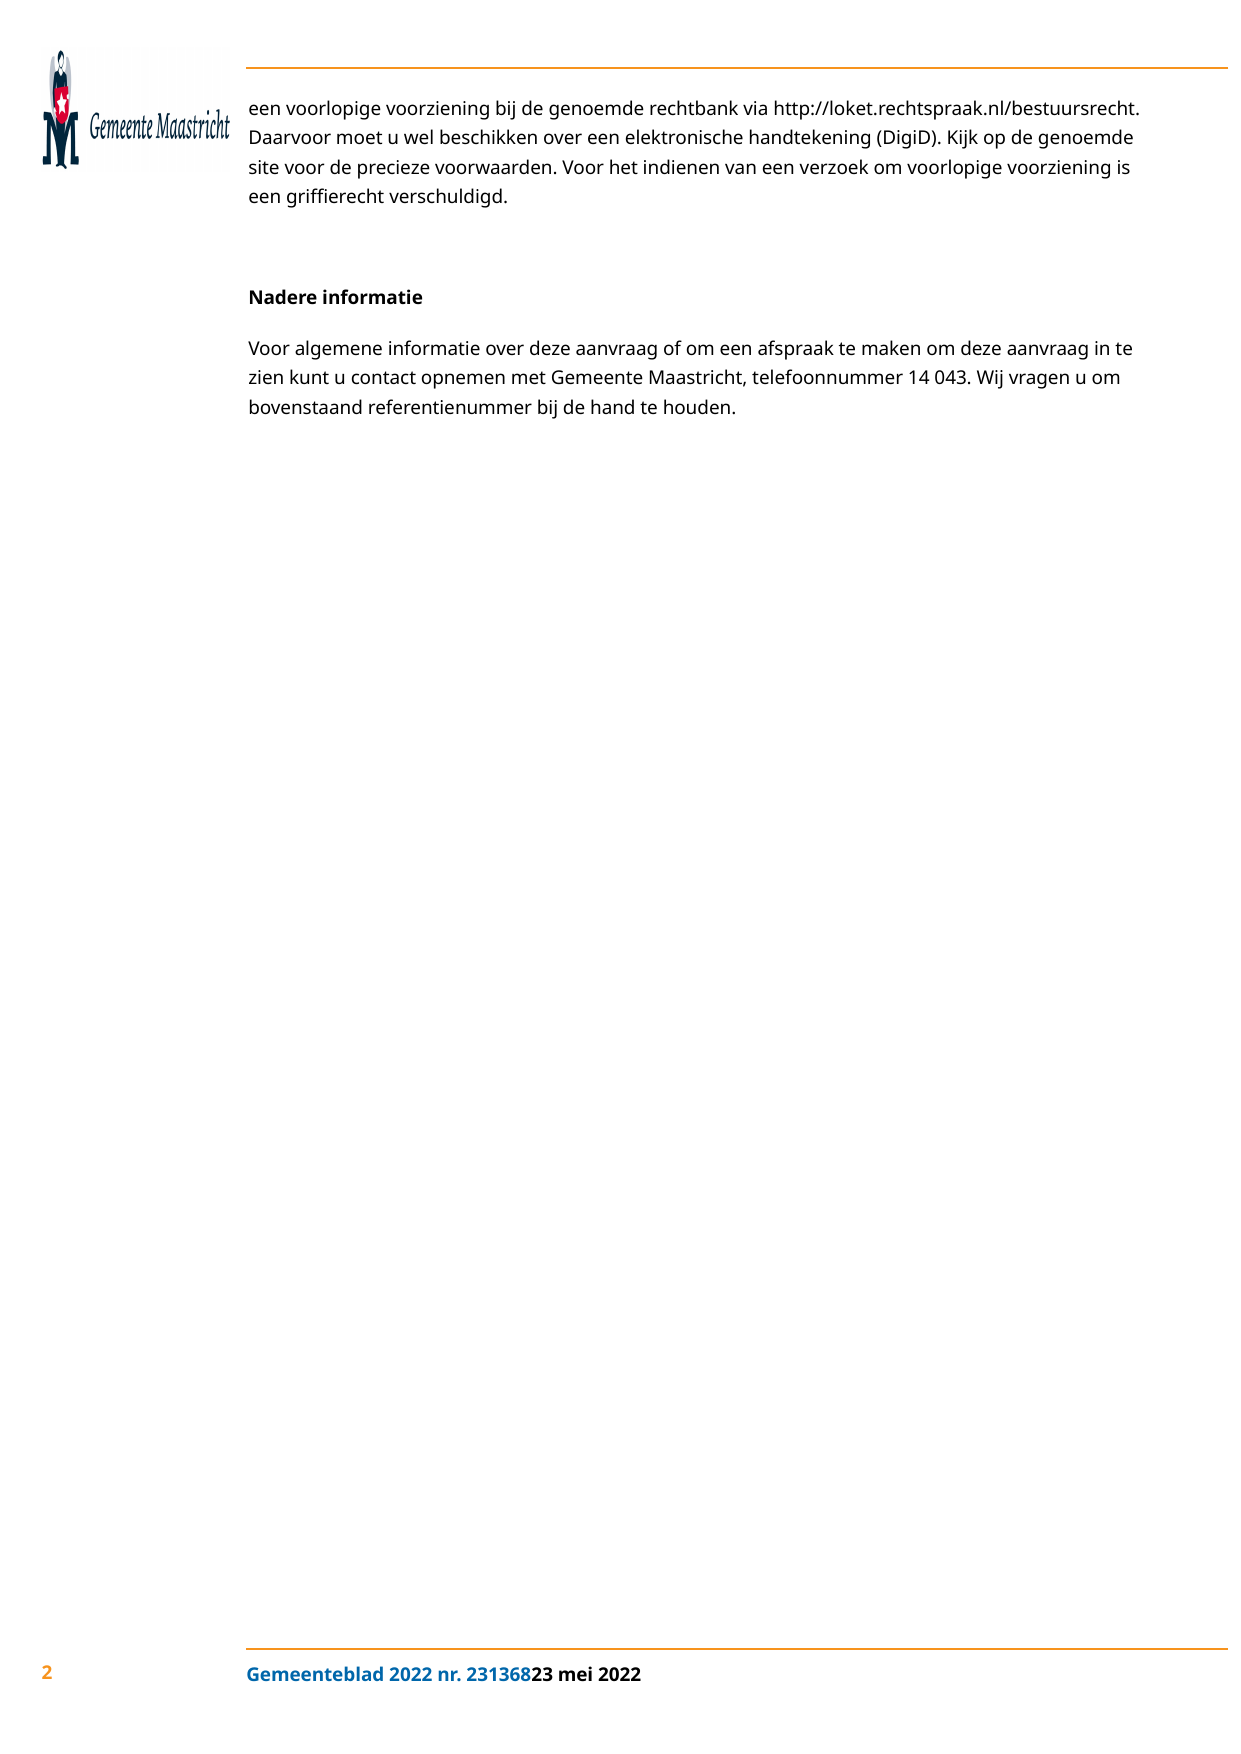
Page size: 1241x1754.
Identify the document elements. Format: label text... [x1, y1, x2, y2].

picture [41, 47, 231, 172]
text een voorlopige voorziening bij de genoemde rechtbank via http://loket.rechtspraak.nl/bestuursrecht. Daarvoor moet u wel beschikken over een elektronische handtekening (DigiD). Kijk op de genoemde site voor de precieze voorwaarden. Voor het indienen van een verzoek om voorlopige voorziening is een griffierecht verschuldigd. [248, 95, 1152, 209]
text Voor algemene informatie over deze aanvraag of om een afspraak te maken om deze aanvraag in te zien kunt u contact opnemen met Gemeente Maastricht, telefoonnummer 14 043. Wij vragen u om bovenstaand referentienummer bij de hand te houden. [248, 335, 1152, 420]
text Nadere informatie [248, 284, 1152, 310]
